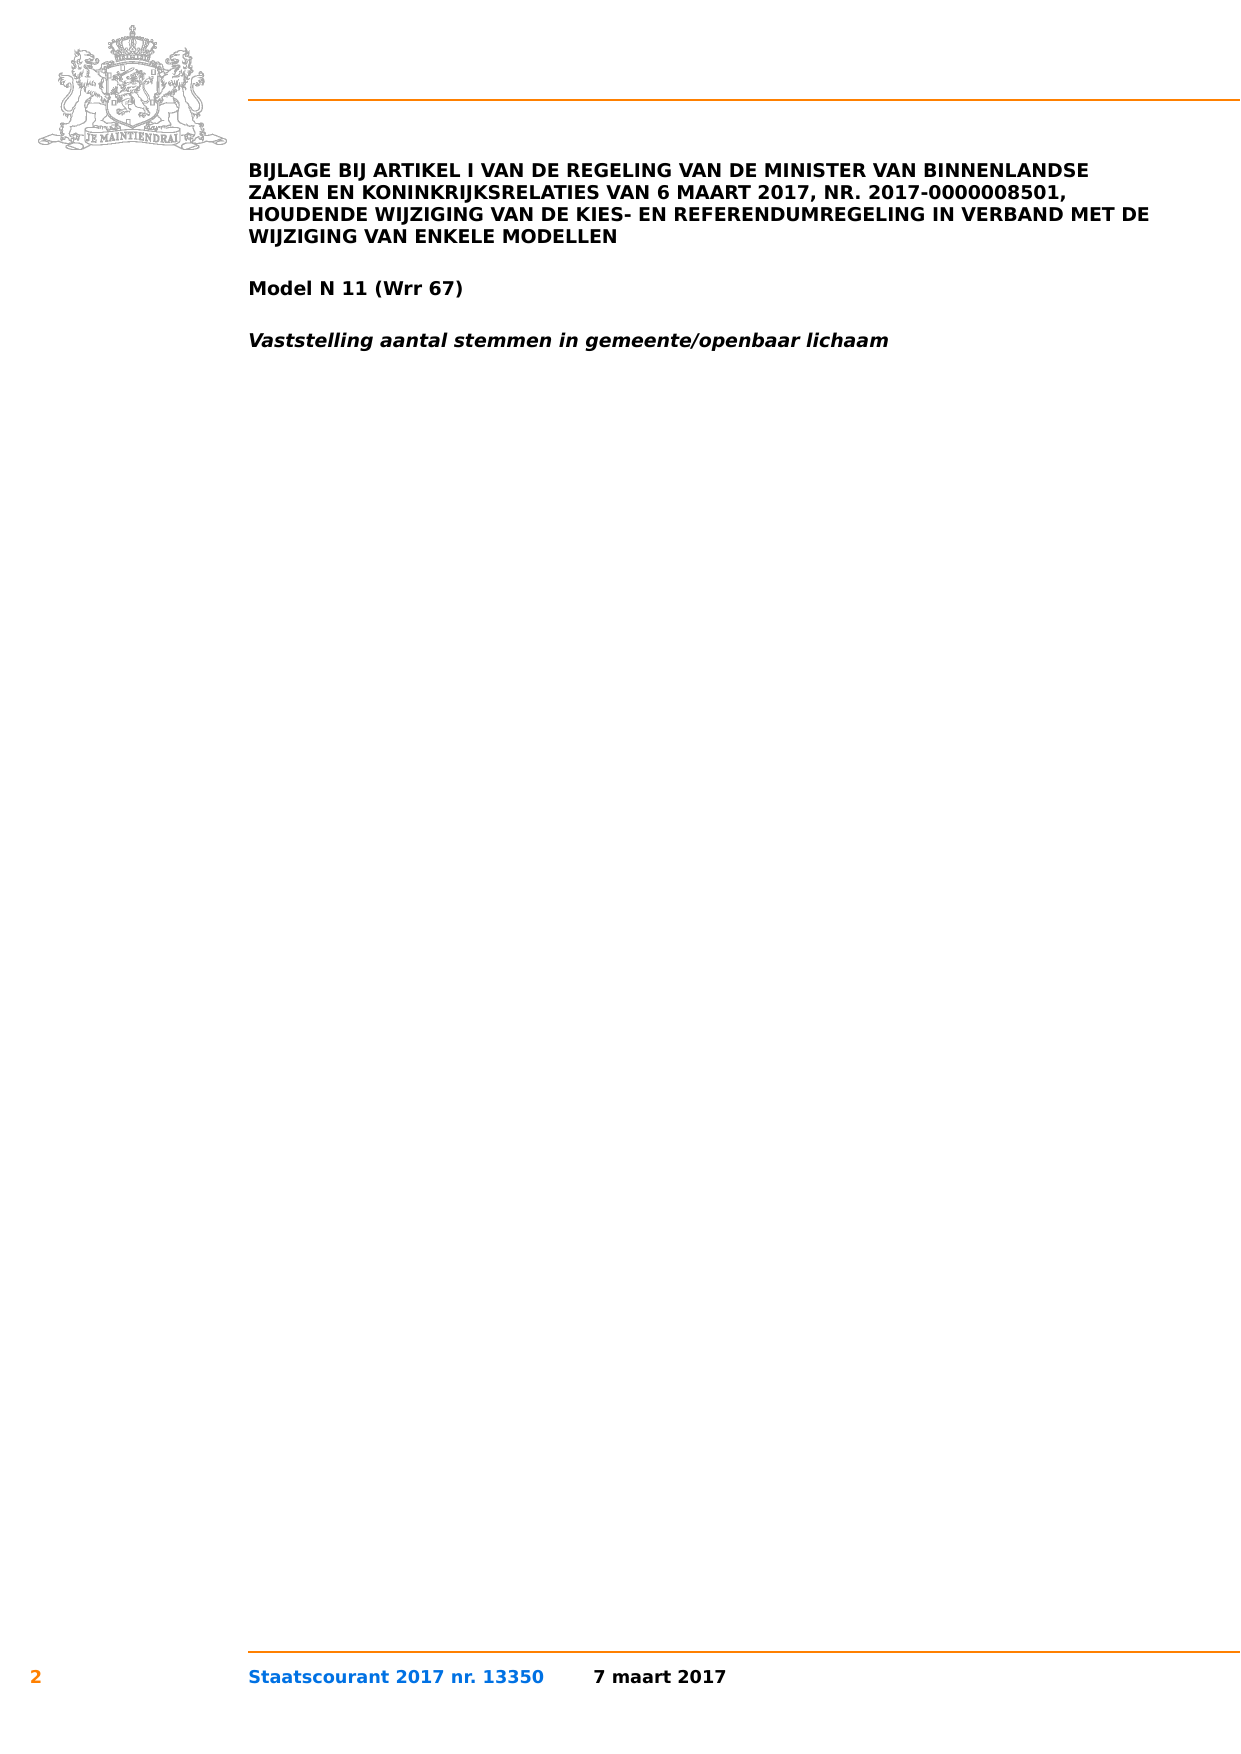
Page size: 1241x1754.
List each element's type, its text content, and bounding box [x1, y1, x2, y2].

subtitle Vaststelling aantal stemmen in gemeente/openbaar lichaam [248, 330, 1163, 352]
subtitle BIJLAGE BIJ ARTIKEL I VAN DE REGELING VAN DE MINISTER VAN BINNENLANDSE ZAKEN EN KONINKRIJKSRELATIES VAN 6 MAART 2017, NR. 2017-0000008501, HOUDENDE WIJZIGING VAN DE KIES- EN REFERENDUMREGELING IN VERBAND MET DE WIJZIGING VAN ENKELE MODELLEN [248, 160, 1163, 248]
subtitle Model N 11 (Wrr 67) [248, 278, 1163, 300]
picture [38, 25, 227, 150]
